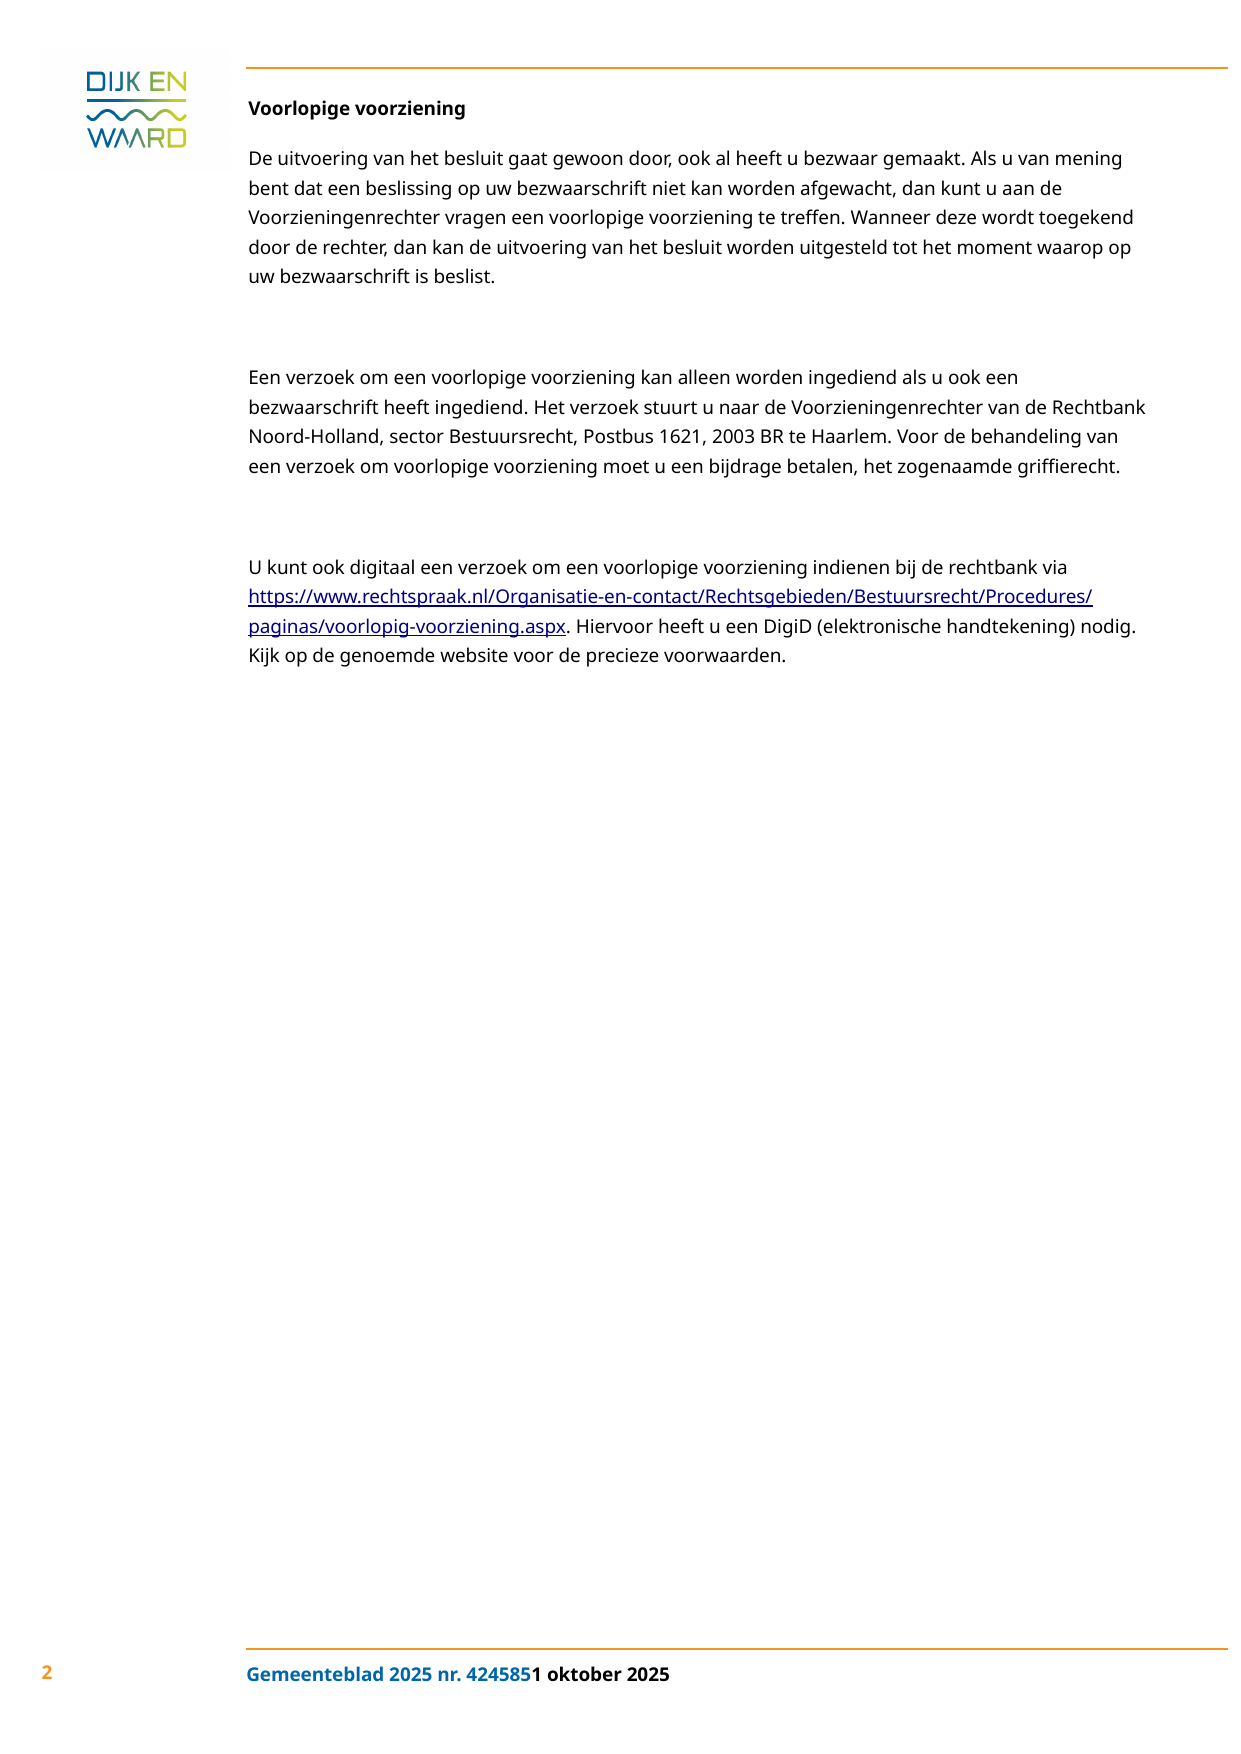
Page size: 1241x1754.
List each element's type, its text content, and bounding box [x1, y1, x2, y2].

text U kunt ook digitaal een verzoek om een voorlopige voorziening indienen bij de rechtbank via https://www.rechtspraak.nl/Organisatie-en-contact/Rechtsgebieden/Bestuursrecht/Procedures/paginas/voorlopig-voorziening.aspx. Hiervoor heeft u een DigiD (elektronische handtekening) nodig. Kijk op de genoemde website voor de precieze voorwaarden. [248, 554, 1152, 668]
text De uitvoering van het besluit gaat gewoon door, ook al heeft u bezwaar gemaakt. Als u van mening bent dat een beslissing op uw bezwaarschrift niet kan worden afgewacht, dan kunt u aan de Voorzieningenrechter vragen een voorlopige voorziening te treffen. Wanneer deze wordt toegekend door de rechter, dan kan de uitvoering van het besluit worden uitgesteld tot het moment waarop op uw bezwaarschrift is beslist. [248, 145, 1152, 289]
text Een verzoek om een voorlopige voorziening kan alleen worden ingediend als u ook een bezwaarschrift heeft ingediend. Het verzoek stuurt u naar de Voorzieningenrechter van de Rechtbank Noord-Holland, sector Bestuursrecht, Postbus 1621, 2003 BR te Haarlem. Voor de behandeling van een verzoek om voorlopige voorziening moet u een bijdrage betalen, het zogenaamde griffierecht. [248, 364, 1152, 479]
text Voorlopige voorziening [248, 95, 1152, 121]
picture [41, 47, 231, 172]
